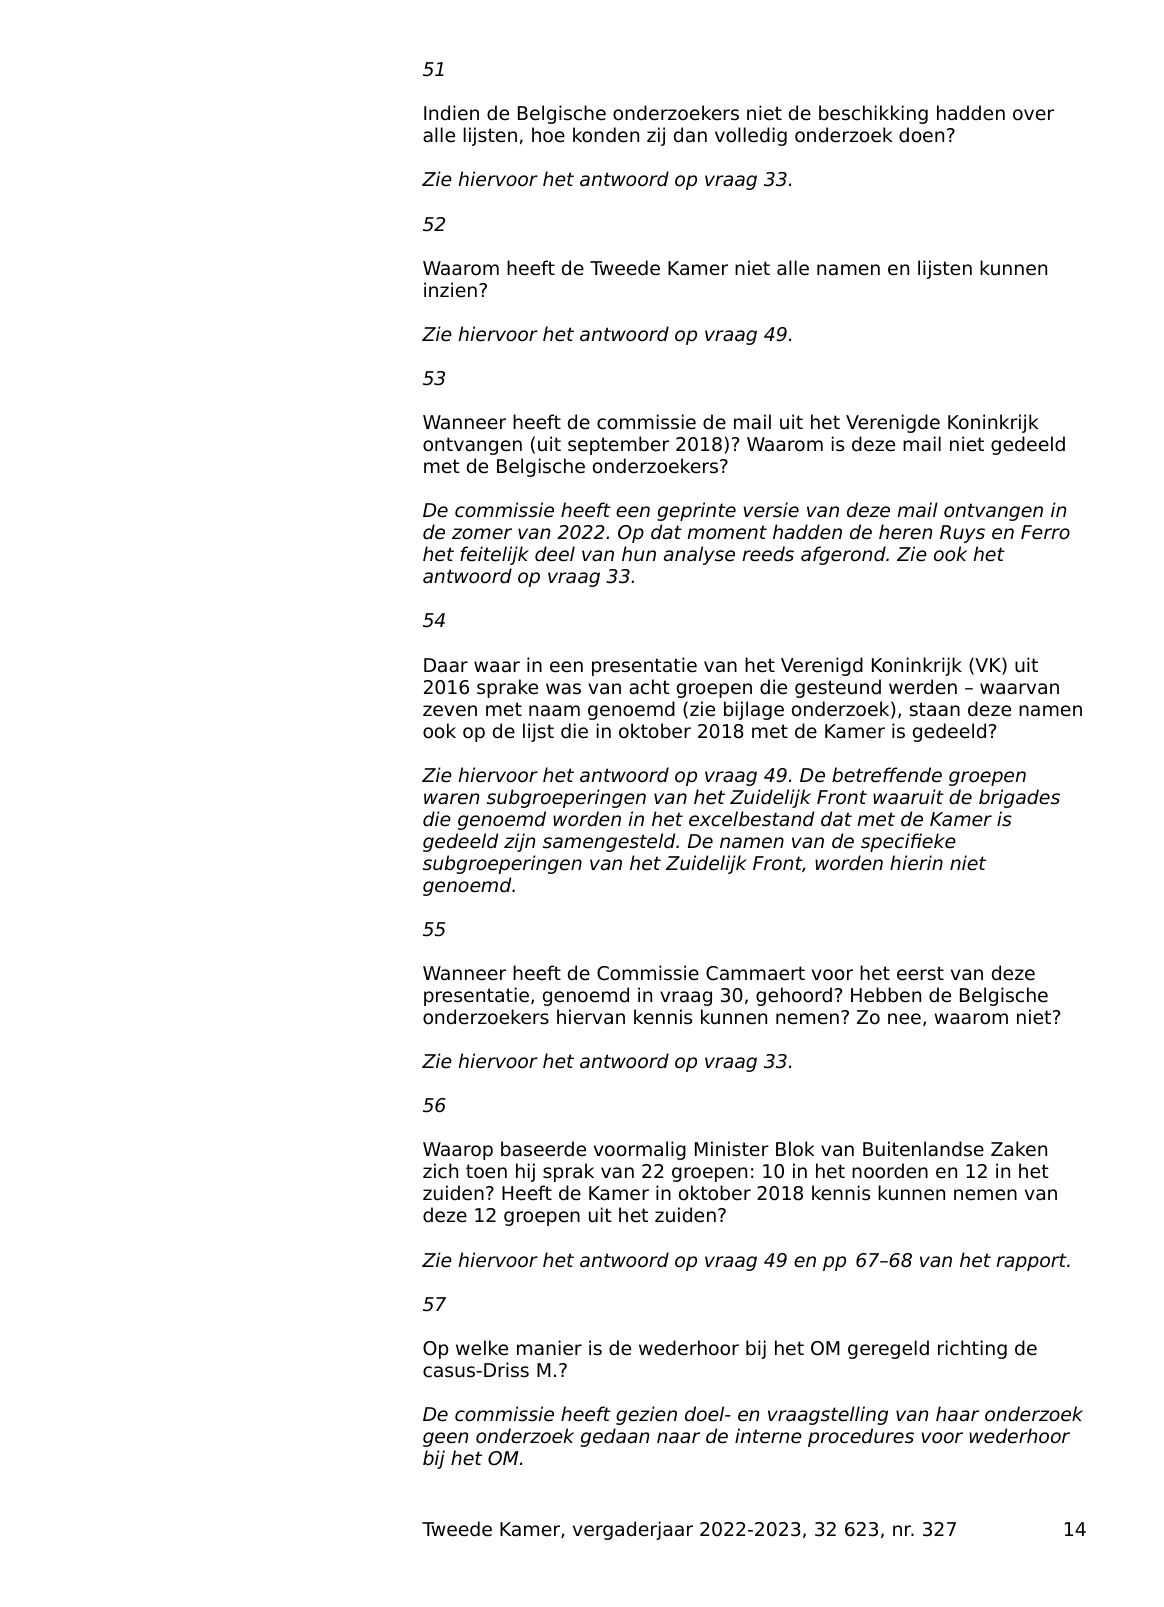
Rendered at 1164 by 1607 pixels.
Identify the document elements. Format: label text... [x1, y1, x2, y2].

text Daar waar in een presentatie van het Verenigd Koninkrijk (VK) uit 2016 sprake was van acht groepen die gesteund werden – waarvan zeven met naam genoemd (zie bijlage onderzoek), staan deze namen ook op de lijst die in oktober 2018 met de Kamer is gedeeld? [422, 654, 1087, 742]
text De commissie heeft gezien doel- en vraagstelling van haar onderzoek geen onderzoek gedaan naar de interne procedures voor wederhoor bij het OM. [422, 1404, 1087, 1470]
text Zie hiervoor het antwoord op vraag 33. [422, 1051, 1087, 1073]
subtitle 51 [422, 59, 1087, 81]
text Op welke manier is de wederhoor bij het OM geregeld richting de casus-Driss M.? [422, 1338, 1087, 1382]
text De commissie heeft een geprinte versie van deze mail ontvangen in de zomer van 2022. Op dat moment hadden de heren Ruys en Ferro het feitelijk deel van hun analyse reeds afgerond. Zie ook het antwoord op vraag 33. [422, 500, 1087, 588]
subtitle 57 [422, 1294, 1087, 1316]
subtitle 56 [422, 1095, 1087, 1117]
text Wanneer heeft de Commissie Cammaert voor het eerst van deze presentatie, genoemd in vraag 30, gehoord? Hebben de Belgische onderzoekers hiervan kennis kunnen nemen? Zo nee, waarom niet? [422, 963, 1087, 1029]
subtitle 55 [422, 919, 1087, 941]
text Zie hiervoor het antwoord op vraag 49 en pp 67–68 van het rapport. [422, 1249, 1087, 1271]
text Waarop baseerde voormalig Minister Blok van Buitenlandse Zaken zich toen hij sprak van 22 groepen: 10 in het noorden en 12 in het zuiden? Heeft de Kamer in oktober 2018 kennis kunnen nemen van deze 12 groepen uit het zuiden? [422, 1139, 1087, 1227]
text Zie hiervoor het antwoord op vraag 33. [422, 169, 1087, 191]
subtitle 54 [422, 610, 1087, 632]
text Indien de Belgische onderzoekers niet de beschikking hadden over alle lijsten, hoe konden zij dan volledig onderzoek doen? [422, 103, 1087, 147]
subtitle 52 [422, 213, 1087, 236]
subtitle 53 [422, 368, 1087, 390]
text Wanneer heeft de commissie de mail uit het Verenigde Koninkrijk ontvangen (uit september 2018)? Waarom is deze mail niet gedeeld met de Belgische onderzoekers? [422, 412, 1087, 478]
text Zie hiervoor het antwoord op vraag 49. De betreffende groepen waren subgroeperingen van het Zuidelijk Front waaruit de brigades die genoemd worden in het excelbestand dat met de Kamer is gedeeld zijn samengesteld. De namen van de specifieke subgroeperingen van het Zuidelijk Front, worden hierin niet genoemd. [422, 765, 1087, 897]
text Waarom heeft de Tweede Kamer niet alle namen en lijsten kunnen inzien? [422, 258, 1087, 302]
text Zie hiervoor het antwoord op vraag 49. [422, 324, 1087, 346]
